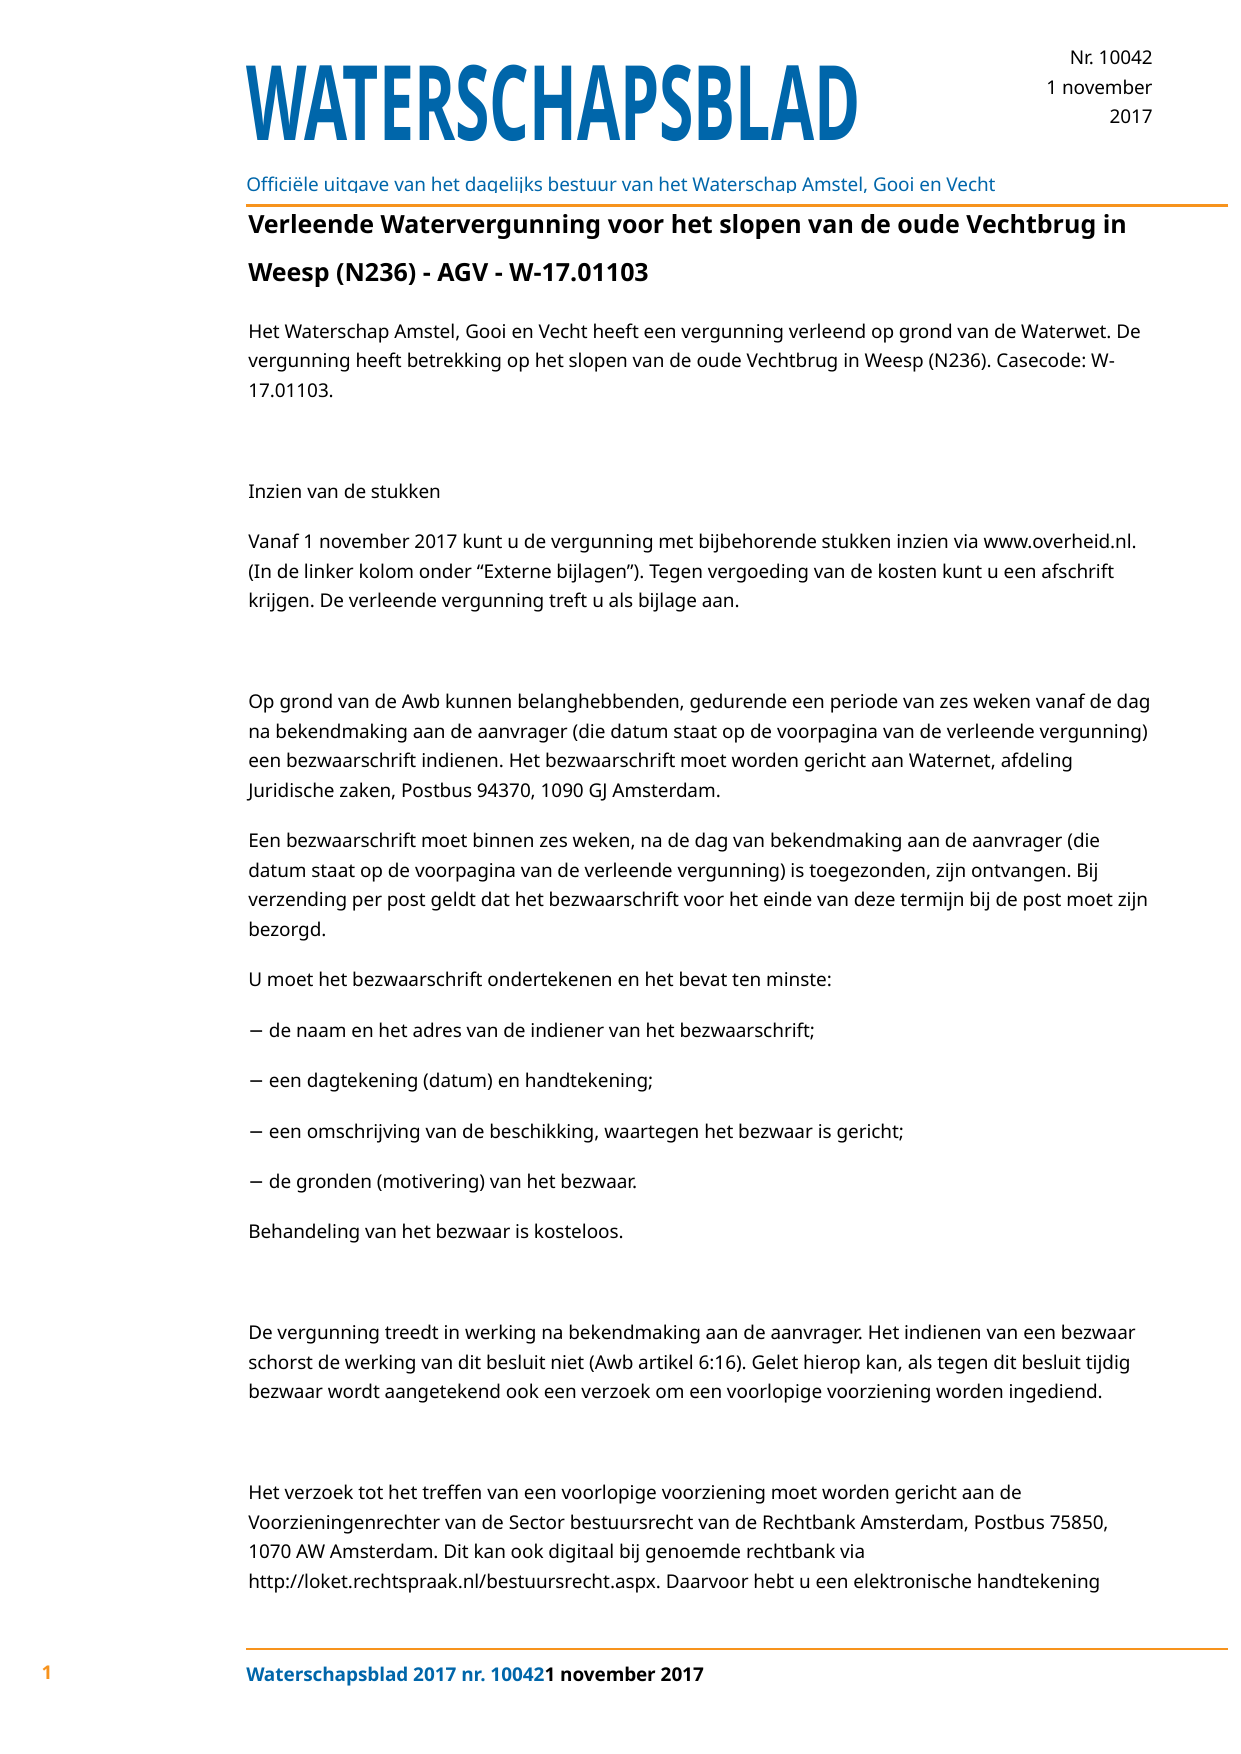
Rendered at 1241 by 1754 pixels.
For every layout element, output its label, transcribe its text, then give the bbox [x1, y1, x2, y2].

text Verleende Watervergunning voor het slopen van de oude Vechtbrug in Weesp (N236) - AGV - W-17.01103 [248, 207, 1152, 288]
text Vanaf 1 november 2017 kunt u de vergunning met bijbehorende stukken inzien via www.overheid.nl. (In de linker kolom onder “Externe bijlagen”). Tegen vergoeding van de kosten kunt u een afschrift krijgen. De verleende vergunning treft u als bijlage aan. [248, 528, 1152, 613]
text Op grond van de Awb kunnen belanghebbenden, gedurende een periode van zes weken vanaf de dag na bekendmaking aan de aanvrager (die datum staat op de voorpagina van de verleende vergunning) een bezwaarschrift indienen. Het bezwaarschrift moet worden gericht aan Waternet, afdeling Juridische zaken, Postbus 94370, 1090 GJ Amsterdam. [248, 688, 1152, 803]
text − de gronden (motivering) van het bezwaar. [248, 1168, 1152, 1194]
text Het Waterschap Amstel, Gooi en Vecht heeft een vergunning verleend op grond van de Waterwet. De vergunning heeft betrekking op het slopen van de oude Vechtbrug in Weesp (N236). Casecode: W-17.01103. [248, 318, 1152, 403]
text Een bezwaarschrift moet binnen zes weken, na de dag van bekendmaking aan de aanvrager (die datum staat op de voorpagina van de verleende vergunning) is toegezonden, zijn ontvangen. Bij verzending per post geldt dat het bezwaarschrift voor het einde van deze termijn bij de post moet zijn bezorgd. [248, 827, 1152, 942]
text Het verzoek tot het treffen van een voorlopige voorziening moet worden gericht aan de Voorzieningenrechter van de Sector bestuursrecht van de Rechtbank Amsterdam, Postbus 75850, 1070 AW Amsterdam. Dit kan ook digitaal bij genoemde rechtbank via http://loket.rechtspraak.nl/bestuursrecht.aspx. Daarvoor hebt u een elektronische handtekening [248, 1479, 1152, 1594]
text − de naam en het adres van de indiener van het bezwaarschrift; [248, 1017, 1152, 1043]
text − een dagtekening (datum) en handtekening; [248, 1067, 1152, 1093]
picture [41, 47, 231, 172]
text − een omschrijving van de beschikking, waartegen het bezwaar is gericht; [248, 1118, 1152, 1144]
text U moet het bezwaarschrift ondertekenen en het bevat ten minste: [248, 967, 1152, 992]
text De vergunning treedt in werking na bekendmaking aan de aanvrager. Het indienen van een bezwaar schorst de werking van dit besluit niet (Awb artikel 6:16). Gelet hierop kan, als tegen dit besluit tijdig bezwaar wordt aangetekend ook een verzoek om een voorlopige voorziening worden ingediend. [248, 1319, 1152, 1404]
text Inzien van de stukken [248, 478, 1152, 504]
text Behandeling van het bezwaar is kosteloos. [248, 1219, 1152, 1244]
